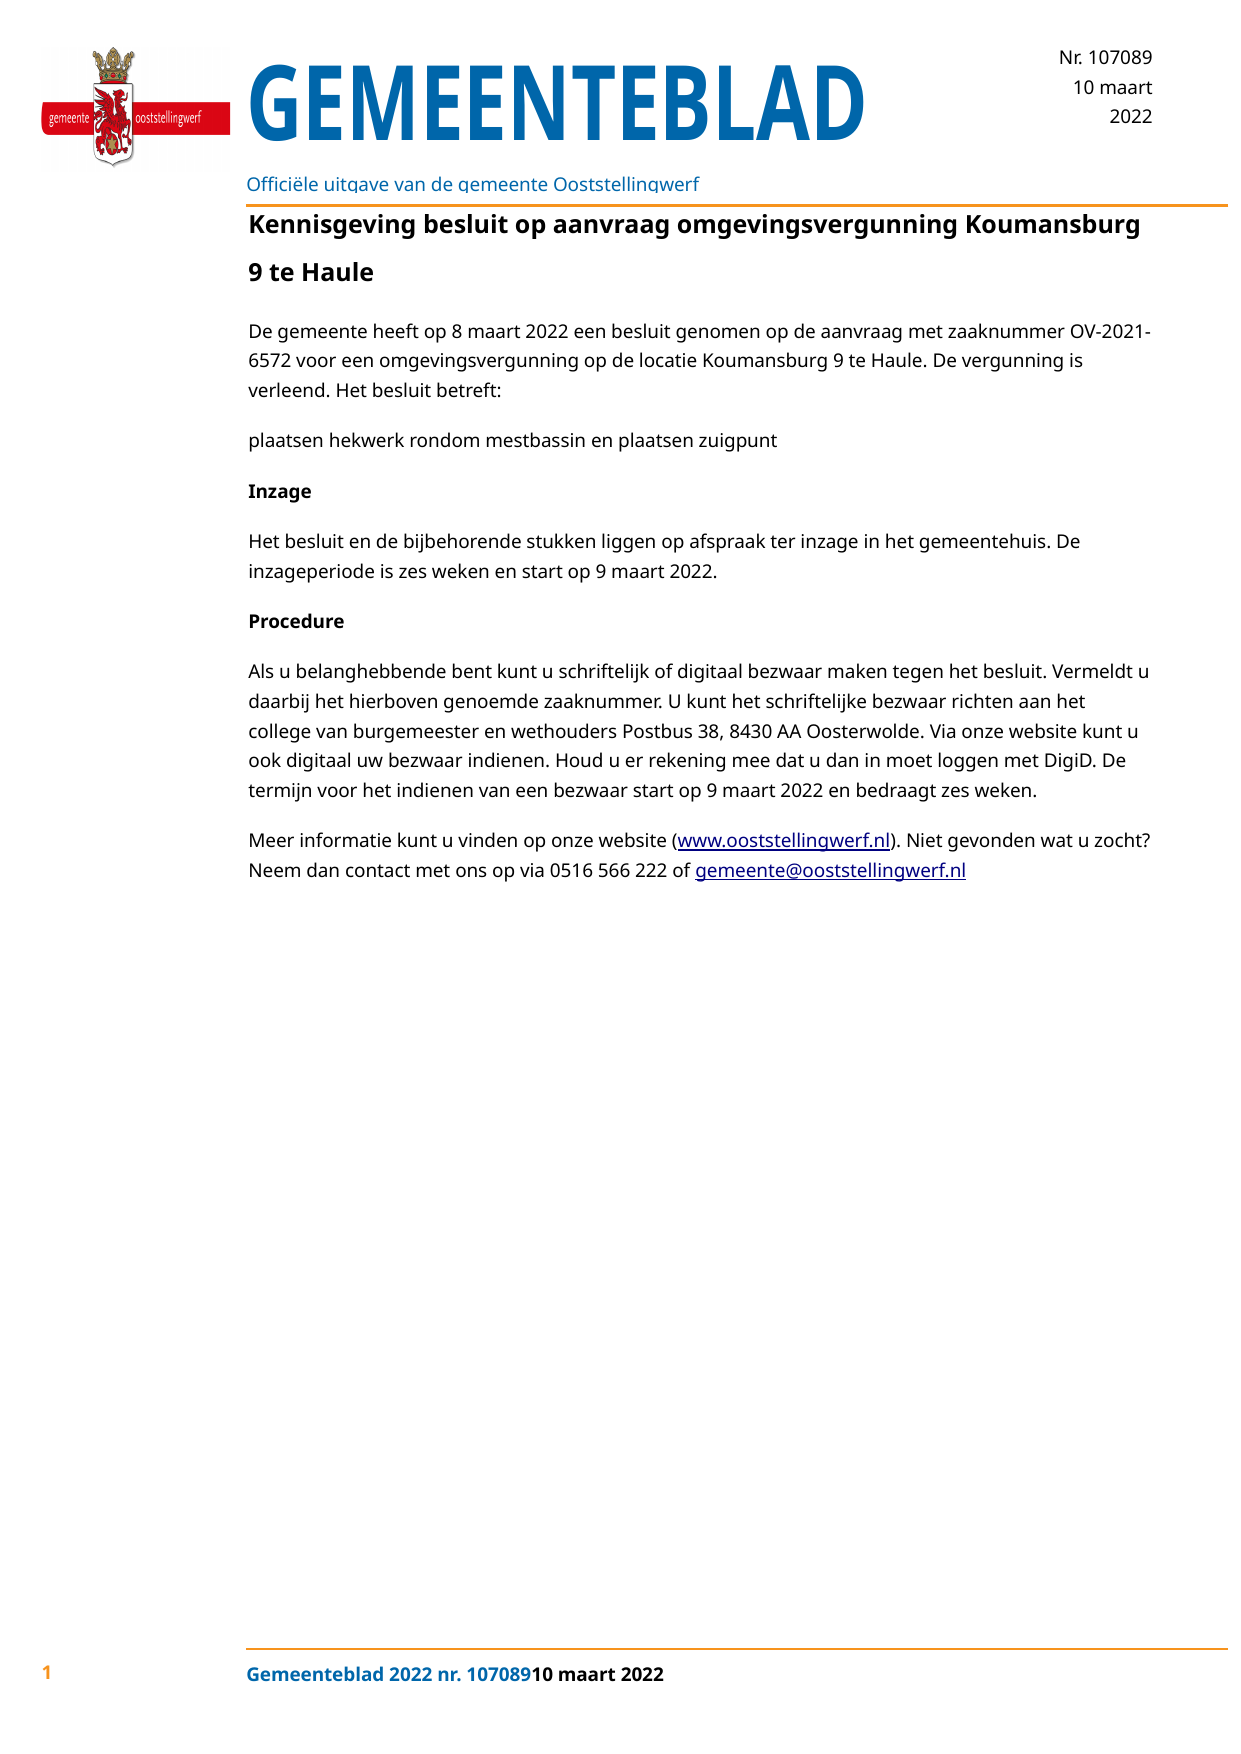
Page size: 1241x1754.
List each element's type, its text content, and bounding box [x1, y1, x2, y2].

text Het besluit en de bijbehorende stukken liggen op afspraak ter inzage in het gemeentehuis. De inzageperiode is zes weken en start op 9 maart 2022. [248, 528, 1152, 584]
text plaatsen hekwerk rondom mestbassin en plaatsen zuigpunt [248, 427, 1152, 453]
text Meer informatie kunt u vinden op onze website (www.ooststellingwerf.nl). Niet gevonden wat u zocht? Neem dan contact met ons op via 0516 566 222 of gemeente@ooststellingwerf.nl [248, 827, 1152, 883]
text De gemeente heeft op 8 maart 2022 een besluit genomen op de aanvraag met zaaknummer OV-2021-6572 voor een omgevingsvergunning op de locatie Koumansburg 9 te Haule. De vergunning is verleend. Het besluit betreft: [248, 318, 1152, 403]
picture [41, 47, 231, 172]
text Kennisgeving besluit op aanvraag omgevingsvergunning Koumansburg 9 te Haule [248, 207, 1152, 288]
text Procedure [248, 608, 1152, 634]
text Als u belanghebbende bent kunt u schriftelijk of digitaal bezwaar maken tegen het besluit. Vermeldt u daarbij het hierboven genoemde zaaknummer. U kunt het schriftelijke bezwaar richten aan het college van burgemeester en wethouders Postbus 38, 8430 AA Oosterwolde. Via onze website kunt u ook digitaal uw bezwaar indienen. Houd u er rekening mee dat u dan in moet loggen met DigiD. De termijn voor het indienen van een bezwaar start op 9 maart 2022 en bedraagt zes weken. [248, 659, 1152, 803]
text Inzage [248, 478, 1152, 504]
